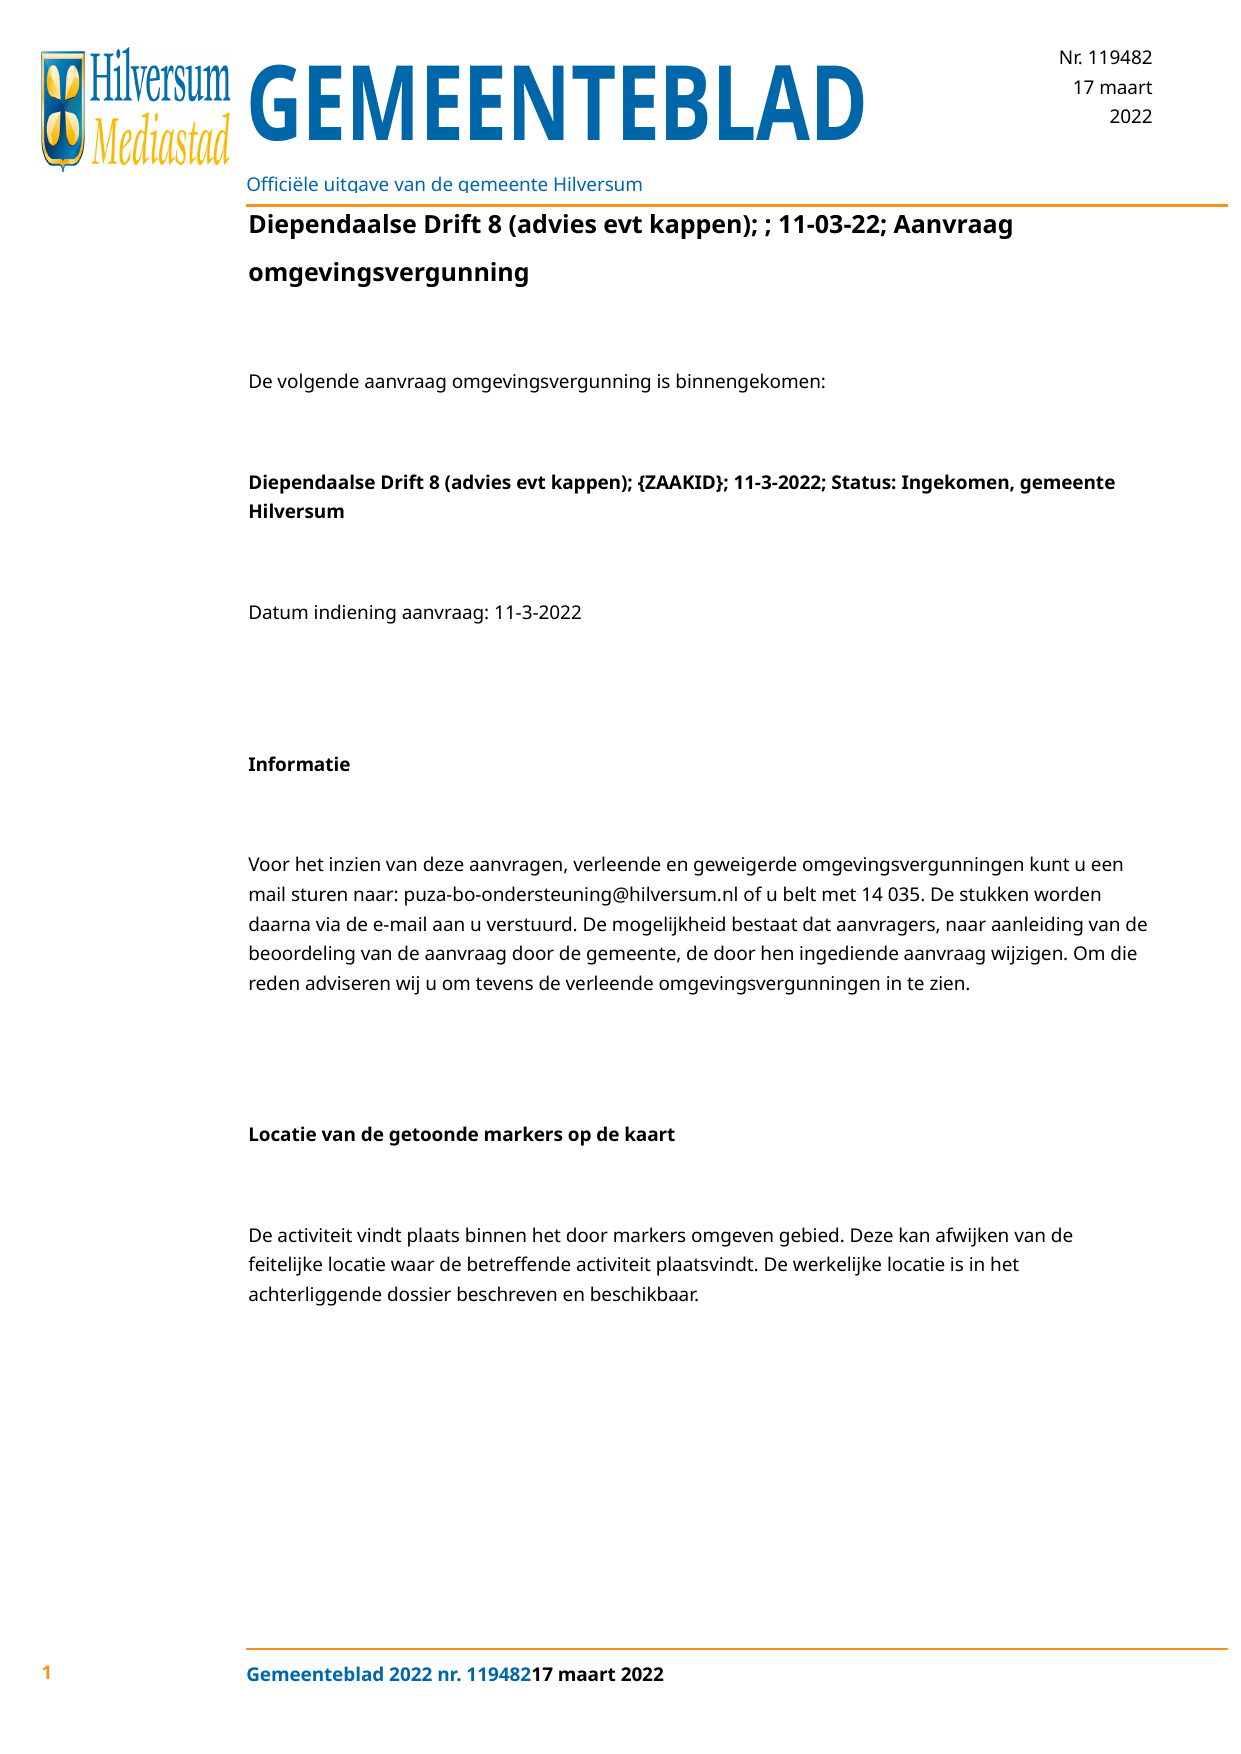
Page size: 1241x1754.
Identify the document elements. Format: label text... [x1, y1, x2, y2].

text Locatie van de getoonde markers op de kaart [248, 1121, 1152, 1147]
text Diependaalse Drift 8 (advies evt kappen); {ZAAKID}; 11-3-2022; Status: Ingekomen, gemeente Hilversum [248, 469, 1152, 524]
text De activiteit vindt plaats binnen het door markers omgeven gebied. Deze kan afwijken van de feitelijke locatie waar de betreffende activiteit plaatsvindt. De werkelijke locatie is in het achterliggende dossier beschreven en beschikbaar. [248, 1222, 1152, 1307]
text Diependaalse Drift 8 (advies evt kappen); ; 11-03-22; Aanvraag omgevingsvergunning [248, 207, 1152, 288]
picture [41, 47, 231, 172]
text Datum indiening aanvraag: 11-3-2022 [248, 599, 1152, 625]
text De volgende aanvraag omgevingsvergunning is binnengekomen: [248, 368, 1152, 394]
text Informatie [248, 751, 1152, 777]
text Voor het inzien van deze aanvragen, verleende en geweigerde omgevingsvergunningen kunt u een mail sturen naar: puza-bo-ondersteuning@hilversum.nl of u belt met 14 035. De stukken worden daarna via de e-mail aan u verstuurd. De mogelijkheid bestaat dat aanvragers, naar aanleiding van de beoordeling van de aanvraag door de gemeente, de door hen ingediende aanvraag wijzigen. Om die reden adviseren wij u om tevens de verleende omgevingsvergunningen in te zien. [248, 852, 1152, 996]
